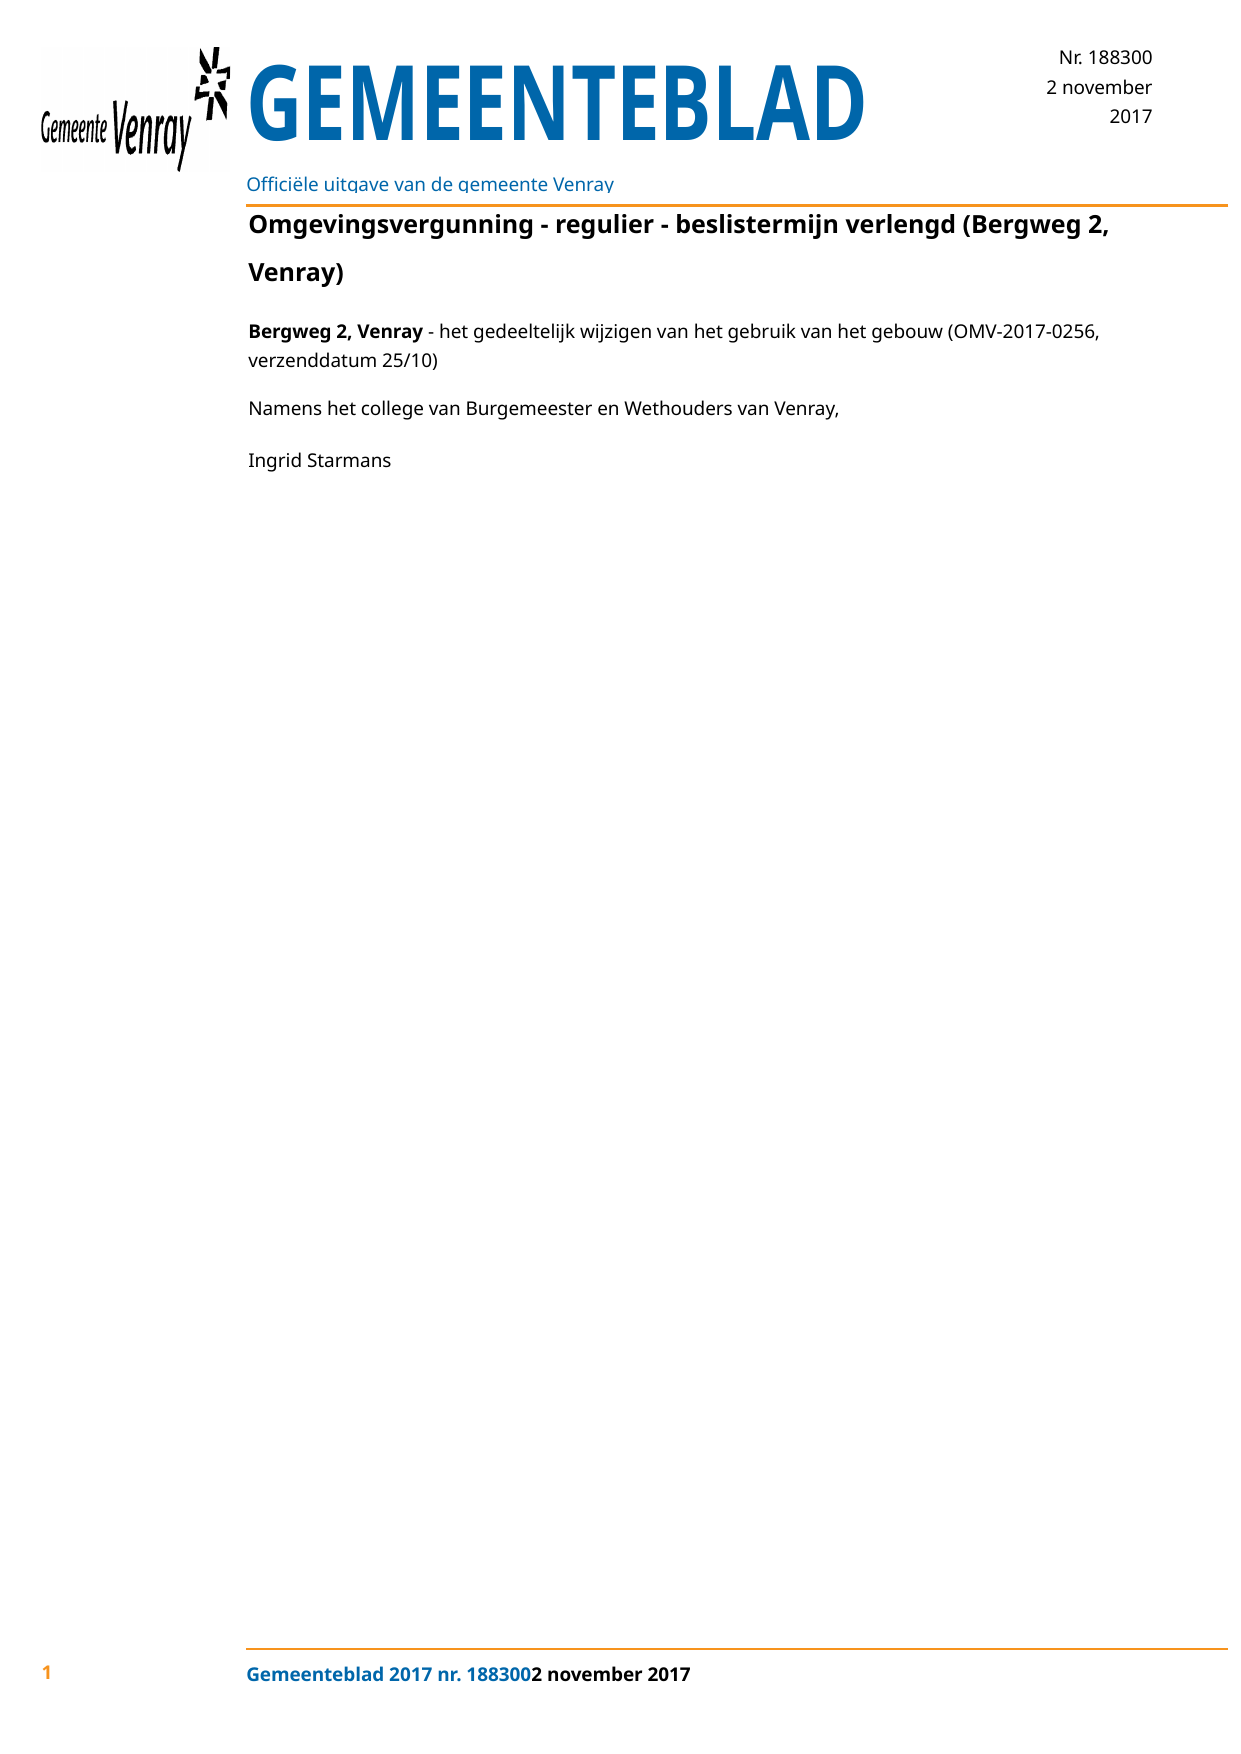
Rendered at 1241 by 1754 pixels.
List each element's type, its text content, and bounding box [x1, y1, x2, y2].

text Ingrid Starmans [248, 447, 1152, 472]
picture [41, 47, 231, 172]
text Namens het college van Burgemeester en Wethouders van Venray, [248, 395, 1152, 421]
text Bergweg 2, Venray - het gedeeltelijk wijzigen van het gebruik van het gebouw (OMV-2017-0256, verzenddatum 25/10) [248, 318, 1152, 373]
text Omgevingsvergunning - regulier - beslistermijn verlengd (Bergweg 2, Venray) [248, 207, 1152, 288]
